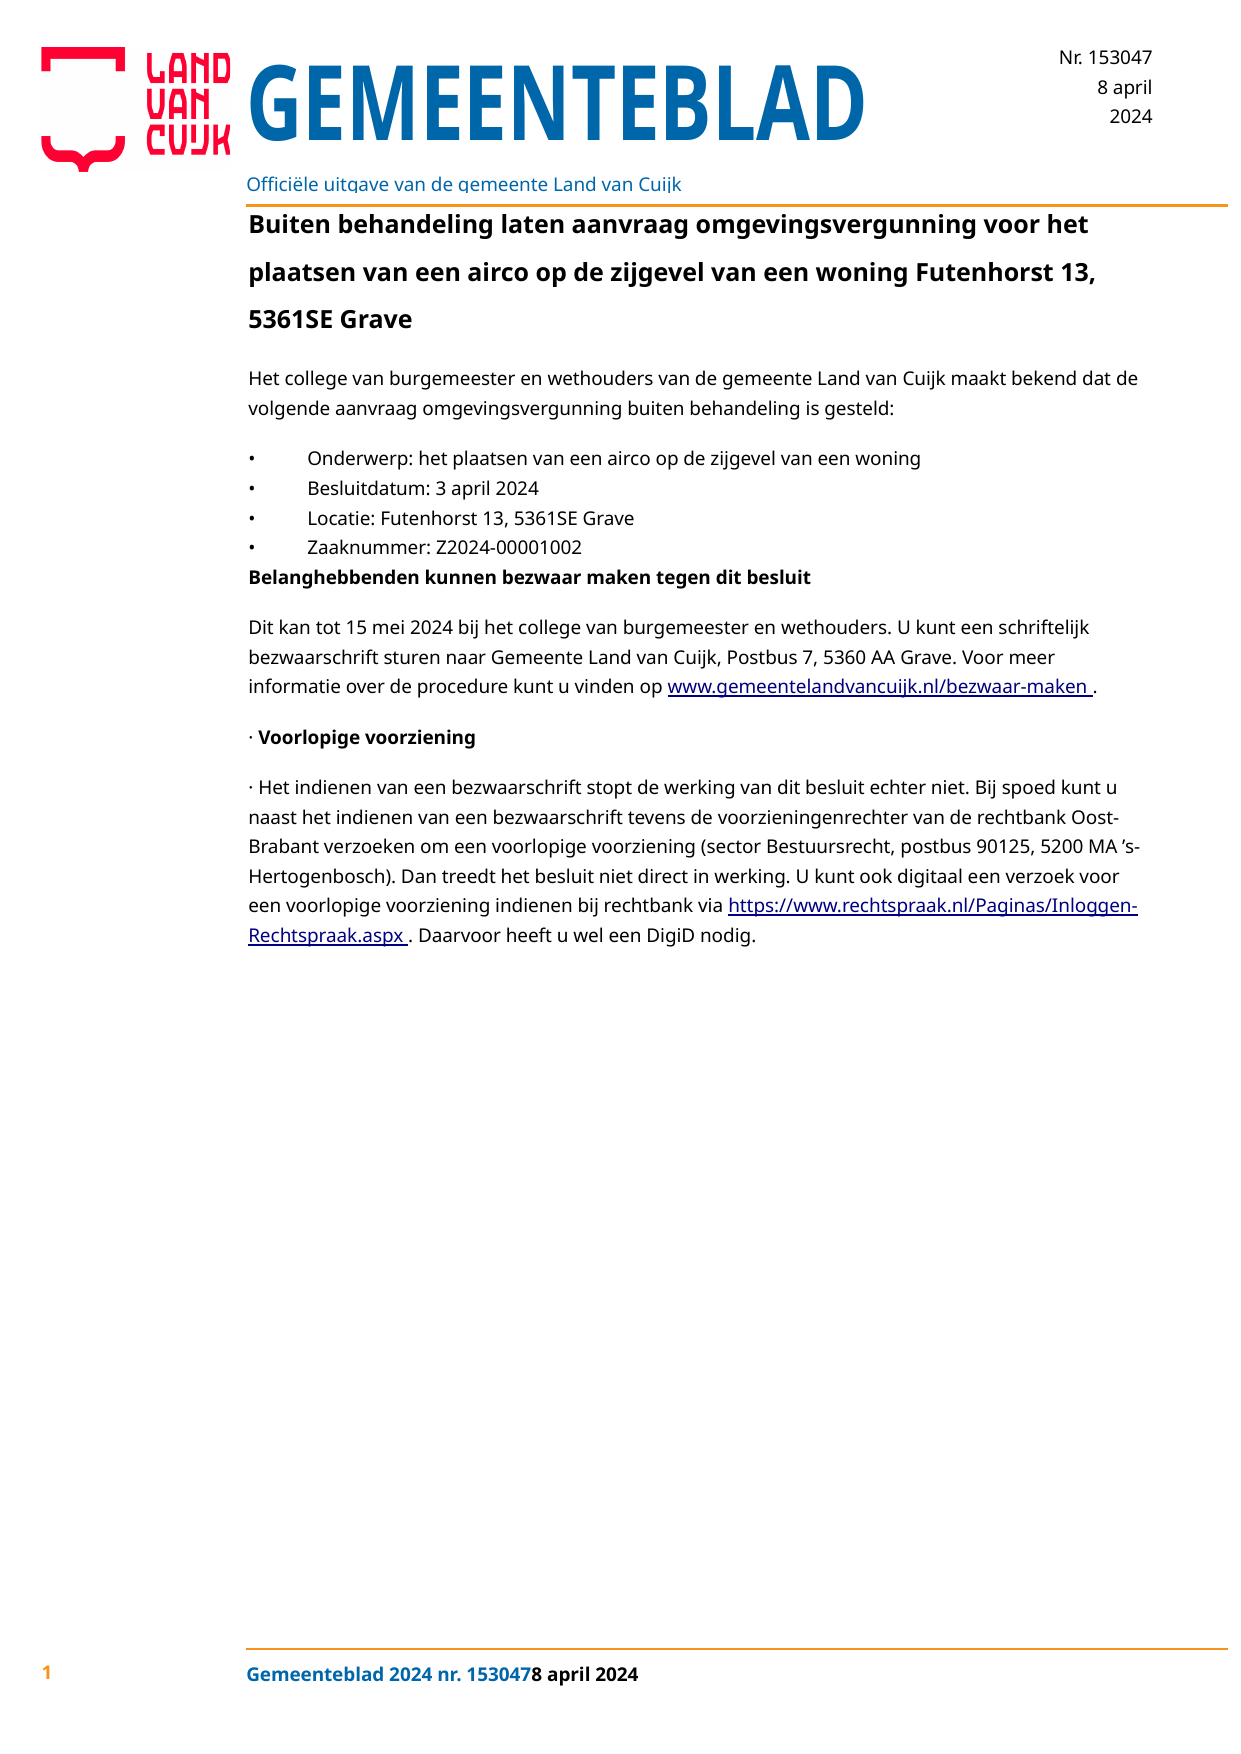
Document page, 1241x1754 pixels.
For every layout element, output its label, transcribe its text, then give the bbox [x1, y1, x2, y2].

picture [41, 47, 231, 172]
text Het college van burgemeester en wethouders van de gemeente Land van Cuijk maakt bekend dat de volgende aanvraag omgevingsvergunning buiten behandeling is gesteld: [248, 366, 1152, 421]
list Onderwerp: het plaatsen van een airco op de zijgevel van een woning [248, 446, 1152, 471]
list Locatie: Futenhorst 13, 5361SE Grave [248, 505, 1152, 530]
text Belanghebbenden kunnen bezwaar maken tegen dit besluit [248, 564, 1152, 589]
text · Het indienen van een bezwaarschrift stopt de werking van dit besluit echter niet. Bij spoed kunt u naast het indienen van een bezwaarschrift tevens de voorzieningenrechter van de rechtbank Oost-Brabant verzoeken om een voorlopige voorziening (sector Bestuursrecht, postbus 90125, 5200 MA ’s-Hertogenbosch). Dan treedt het besluit niet direct in werking. U kunt ook digitaal een verzoek voor een voorlopige voorziening indienen bij rechtbank via https://www.rechtspraak.nl/Paginas/Inloggen-Rechtspraak.aspx . Daarvoor heeft u wel een DigiD nodig. [248, 774, 1152, 948]
text Buiten behandeling laten aanvraag omgevingsvergunning voor het plaatsen van een airco op de zijgevel van een woning Futenhorst 13, 5361SE Grave [248, 207, 1152, 336]
text · Voorlopige voorziening [248, 724, 1152, 749]
list Zaaknummer: Z2024-00001002 [248, 534, 1152, 560]
text Dit kan tot 15 mei 2024 bij het college van burgemeester en wethouders. U kunt een schriftelijk bezwaarschrift sturen naar Gemeente Land van Cuijk, Postbus 7, 5360 AA Grave. Voor meer informatie over de procedure kunt u vinden op www.gemeentelandvancuijk.nl/bezwaar-maken . [248, 614, 1152, 699]
list Besluitdatum: 3 april 2024 [248, 475, 1152, 501]
